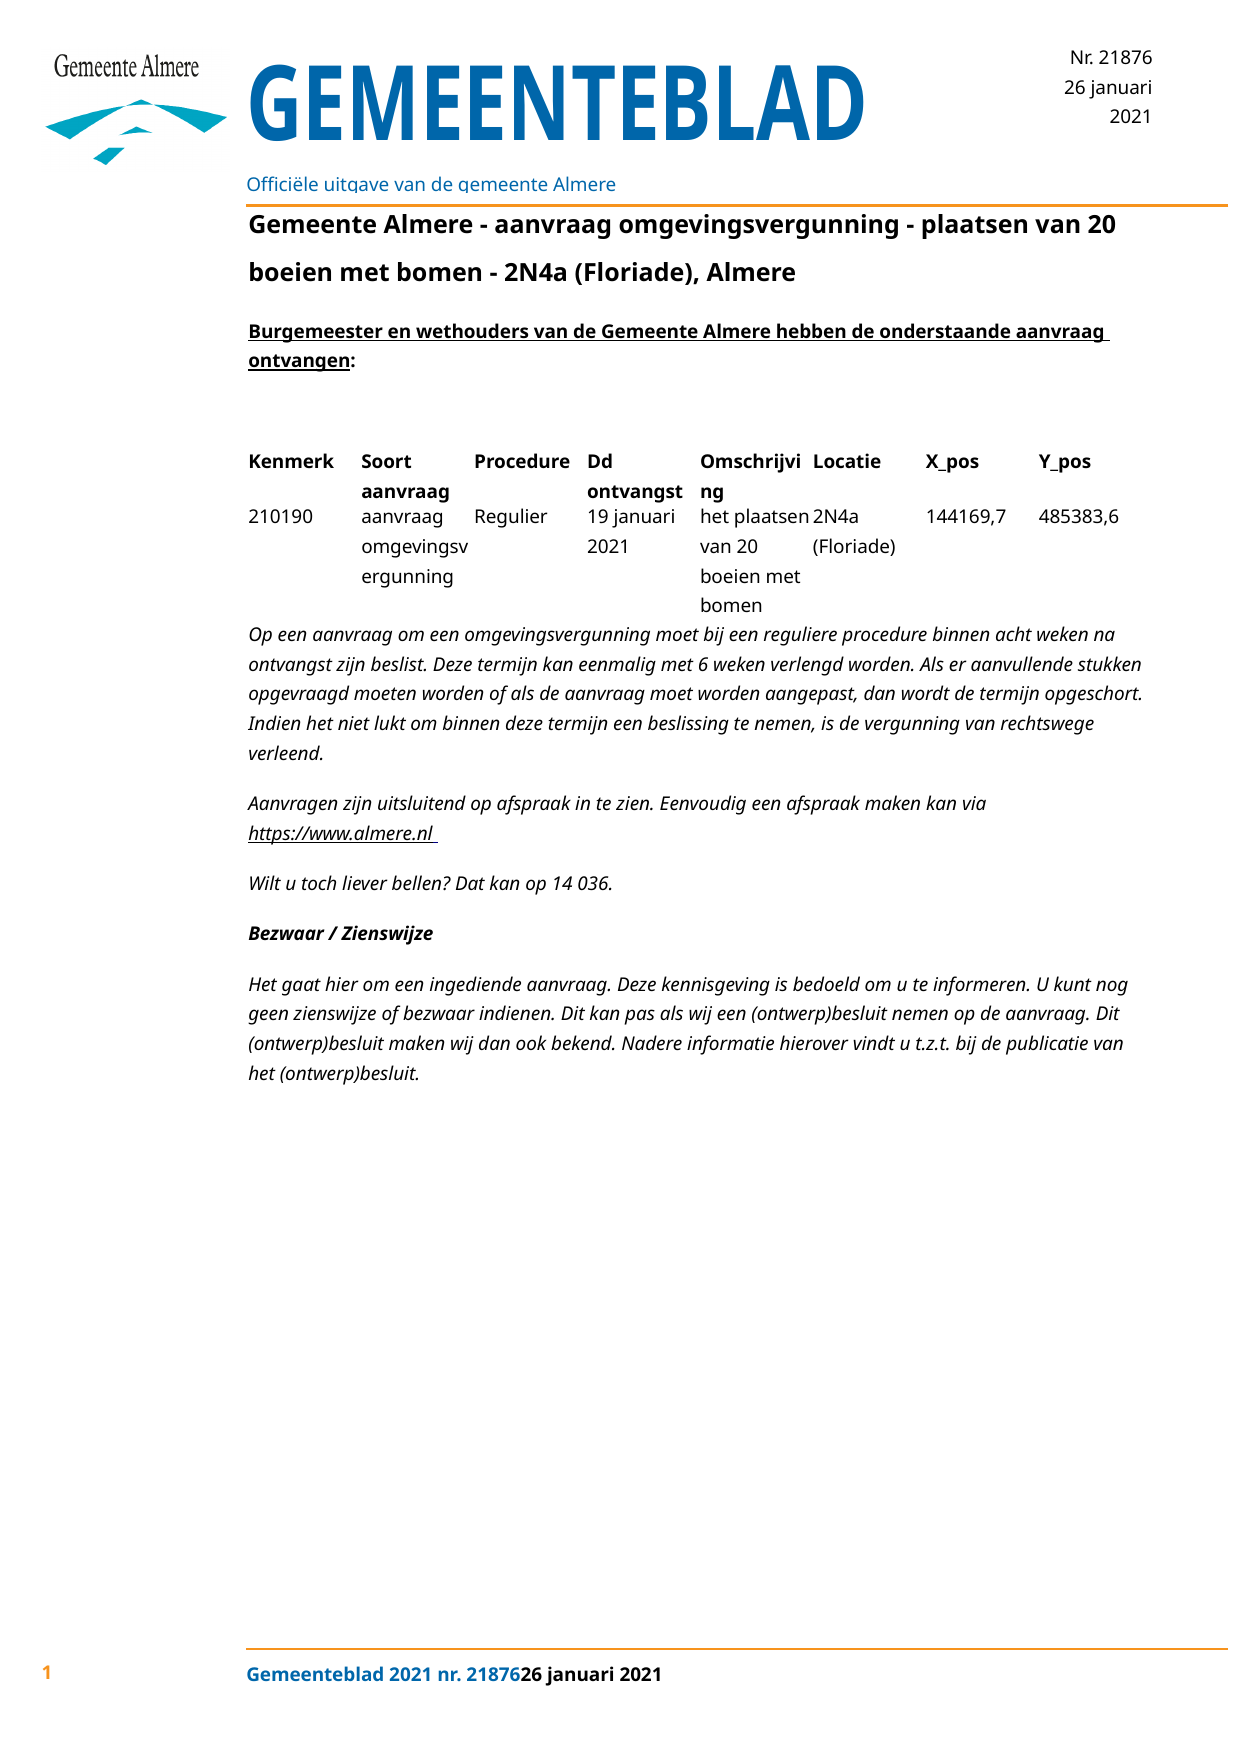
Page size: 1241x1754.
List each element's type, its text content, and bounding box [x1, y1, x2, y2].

table_header Kenmerk [248, 449, 361, 504]
table_header X_pos [926, 449, 1038, 504]
table_header Omschrijving [700, 449, 813, 504]
text Wilt u toch liever bellen? Dat kan op 14 036. [248, 870, 1152, 896]
table_cell 144169,7 [926, 504, 1038, 618]
table_cell 19 januari 2021 [587, 504, 700, 618]
text Aanvragen zijn uitsluitend op afspraak in te zien. Eenvoudig een afspraak maken kan via https://www.almere.nl [248, 790, 1152, 846]
text Gemeente Almere - aanvraag omgevingsvergunning - plaatsen van 20 boeien met bomen - 2N4a (Floriade), Almere [248, 207, 1152, 288]
table_header Soort aanvraag [361, 449, 474, 504]
table_header Procedure [474, 449, 587, 504]
picture [41, 47, 231, 172]
table_cell 210190 [248, 504, 361, 618]
table_header Locatie [813, 449, 926, 504]
text Op een aanvraag om een omgevingsvergunning moet bij een reguliere procedure binnen acht weken na ontvangst zijn beslist. Deze termijn kan eenmalig met 6 weken verlengd worden. Als er aanvullende stukken opgevraagd moeten worden of als de aanvraag moet worden aangepast, dan wordt de termijn opgeschort. Indien het niet lukt om binnen deze termijn een beslissing te nemen, is de vergunning van rechtswege verleend. [248, 621, 1152, 766]
table_cell 2N4a (Floriade) [813, 504, 926, 618]
text Het gaat hier om een ingediende aanvraag. Deze kennisgeving is bedoeld om u te informeren. U kunt nog geen zienswijze of bezwaar indienen. Dit kan pas als wij een (ontwerp)besluit nemen op de aanvraag. Dit (ontwerp)besluit maken wij dan ook bekend. Nadere informatie hierover vindt u t.z.t. bij de publicatie van het (ontwerp)besluit. [248, 971, 1152, 1086]
table_cell Regulier [474, 504, 587, 618]
text Bezwaar / Zienswijze [248, 921, 1152, 946]
table_cell aanvraag omgevingsvergunning [361, 504, 474, 618]
text Burgemeester en wethouders van de Gemeente Almere hebben de onderstaande aanvraag ontvangen: [248, 318, 1152, 373]
table_cell 485383,6 [1039, 504, 1152, 618]
table_header Y_pos [1039, 449, 1152, 504]
table_header Dd ontvangst [587, 449, 700, 504]
table_cell het plaatsen van 20 boeien met bomen [700, 504, 813, 618]
